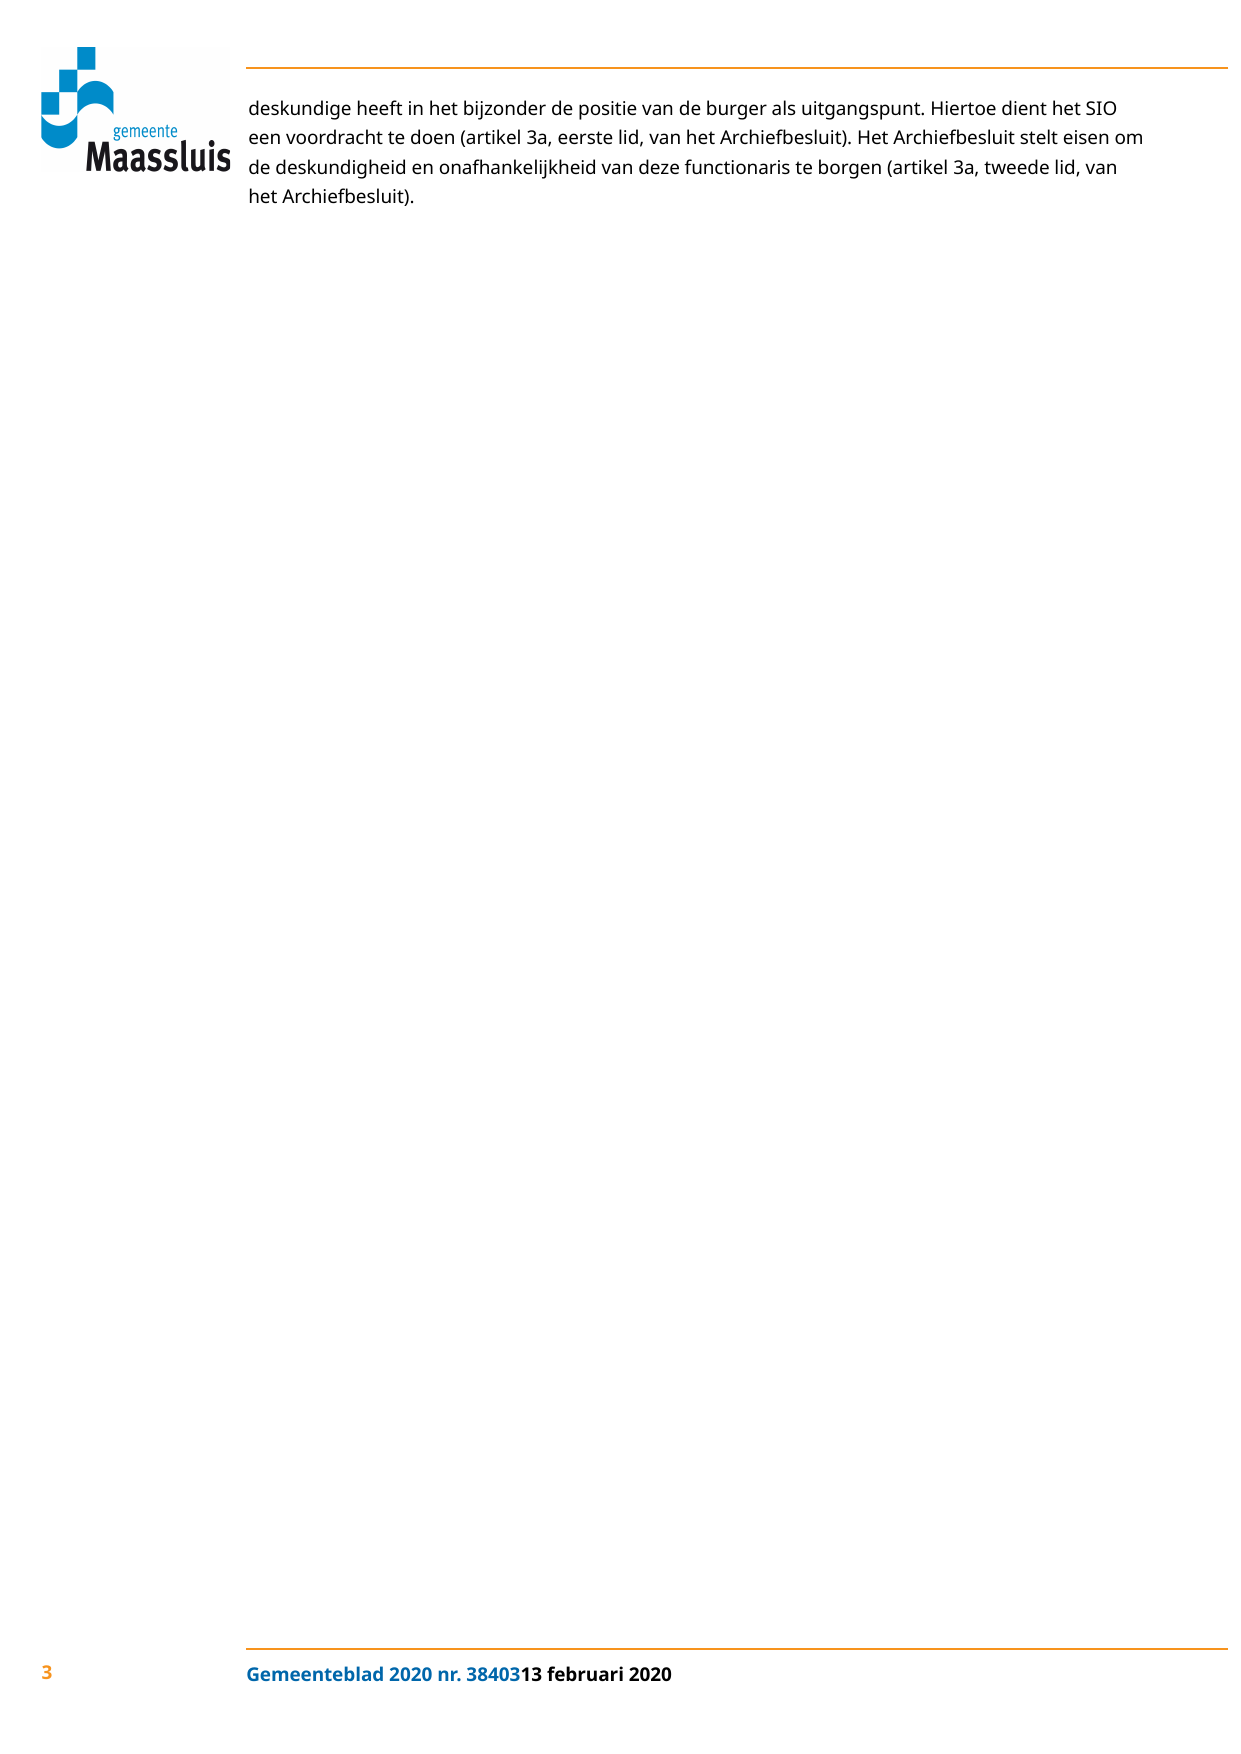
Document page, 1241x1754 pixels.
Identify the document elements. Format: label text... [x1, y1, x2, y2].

text deskundige heeft in het bijzonder de positie van de burger als uitgangspunt. Hiertoe dient het SIO een voordracht te doen (artikel 3a, eerste lid, van het Archiefbesluit). Het Archiefbesluit stelt eisen om de deskundigheid en onafhankelijkheid van deze functionaris te borgen (artikel 3a, tweede lid, van het Archiefbesluit). [248, 95, 1152, 209]
picture [41, 47, 77, 92]
picture [41, 47, 231, 172]
